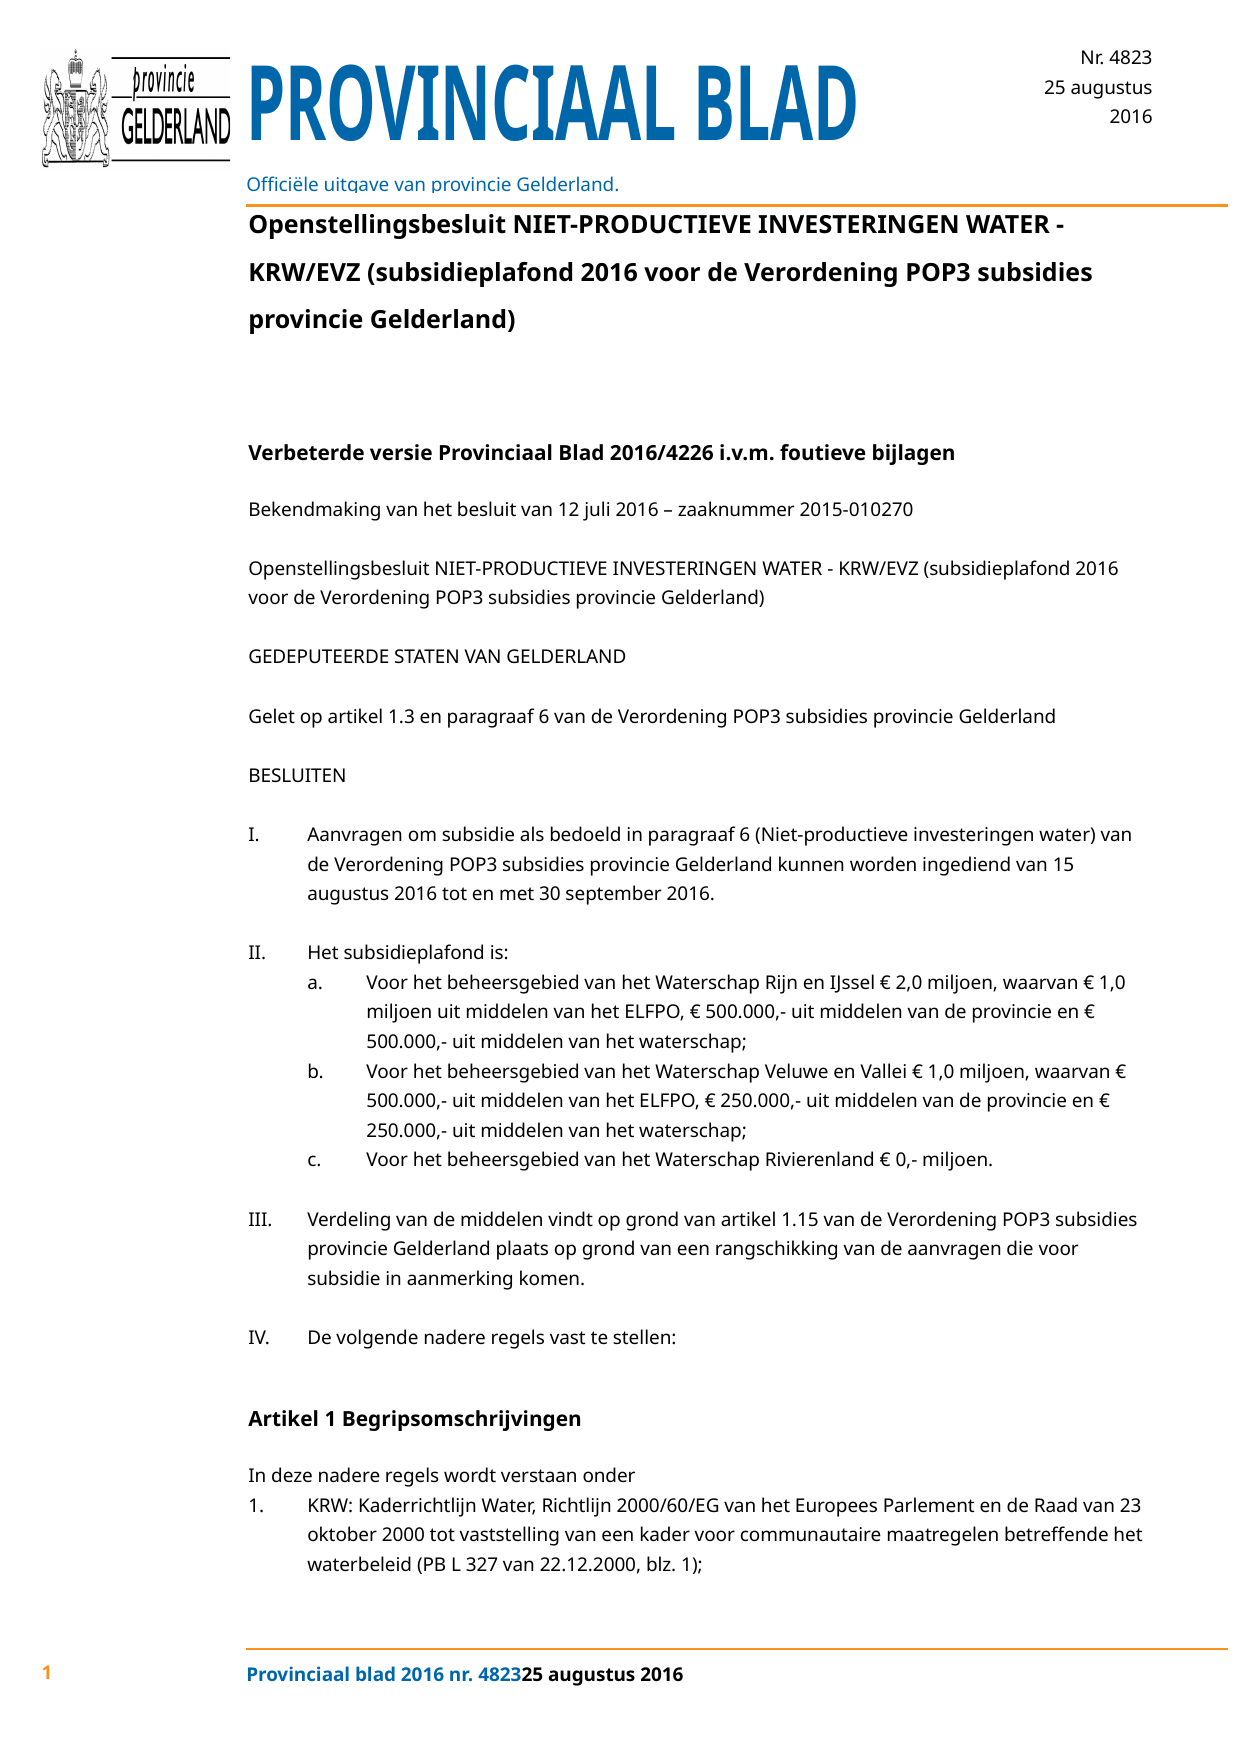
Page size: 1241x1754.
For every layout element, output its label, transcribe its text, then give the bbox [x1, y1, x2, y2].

text In deze nadere regels wordt verstaan onder [248, 1462, 1152, 1488]
text Gelet op artikel 1.3 en paragraaf 6 van de Verordening POP3 subsidies provincie Gelderland [248, 703, 1152, 729]
text GEDEPUTEERDE STATEN VAN GELDERLAND [248, 644, 1152, 669]
picture [41, 47, 231, 172]
text Bekendmaking van het besluit van 12 juli 2016 – zaaknummer 2015-010270 [248, 496, 1152, 522]
list De volgende nadere regels vast te stellen: [248, 1324, 1152, 1350]
text Openstellingsbesluit NIET-PRODUCTIEVE INVESTERINGEN WATER - KRW/EVZ (subsidieplafond 2016 voor de Verordening POP3 subsidies provincie Gelderland) [248, 207, 1152, 336]
text Artikel 1 Begripsomschrijvingen [248, 1404, 1152, 1433]
text Openstellingsbesluit NIET-PRODUCTIEVE INVESTERINGEN WATER - KRW/EVZ (subsidieplafond 2016 voor de Verordening POP3 subsidies provincie Gelderland) [248, 555, 1152, 610]
text BESLUITEN [248, 762, 1152, 788]
list Voor het beheersgebied van het Waterschap Rivierenland € 0,- miljoen. [307, 1147, 1152, 1172]
list Aanvragen om subsidie als bedoeld in paragraaf 6 (Niet-productieve investeringen water) van de Verordening POP3 subsidies provincie Gelderland kunnen worden ingediend van 15 augustus 2016 tot en met 30 september 2016. [248, 821, 1152, 906]
list Verdeling van de middelen vindt op grond van artikel 1.15 van de Verordening POP3 subsidies provincie Gelderland plaats op grond van een rangschikking van de aanvragen die voor subsidie in aanmerking komen. [248, 1206, 1152, 1291]
text Verbeterde versie Provinciaal Blad 2016/4226 i.v.m. foutieve bijlagen [248, 438, 1152, 466]
list Voor het beheersgebied van het Waterschap Veluwe en Vallei € 1,0 miljoen, waarvan € 500.000,- uit middelen van het ELFPO, € 250.000,- uit middelen van de provincie en € 250.000,- uit middelen van het waterschap; [307, 1058, 1152, 1143]
list Voor het beheersgebied van het Waterschap Rijn en IJssel € 2,0 miljoen, waarvan € 1,0 miljoen uit middelen van het ELFPO, € 500.000,- uit middelen van de provincie en € 500.000,- uit middelen van het waterschap; [307, 969, 1152, 1054]
list KRW: Kaderrichtlijn Water, Richtlijn 2000/60/EG van het Europees Parlement en de Raad van 23 oktober 2000 tot vaststelling van een kader voor communautaire maatregelen betreffende het waterbeleid (PB L 327 van 22.12.2000, blz. 1); [248, 1492, 1152, 1577]
list Het subsidieplafond is: [248, 939, 1152, 965]
